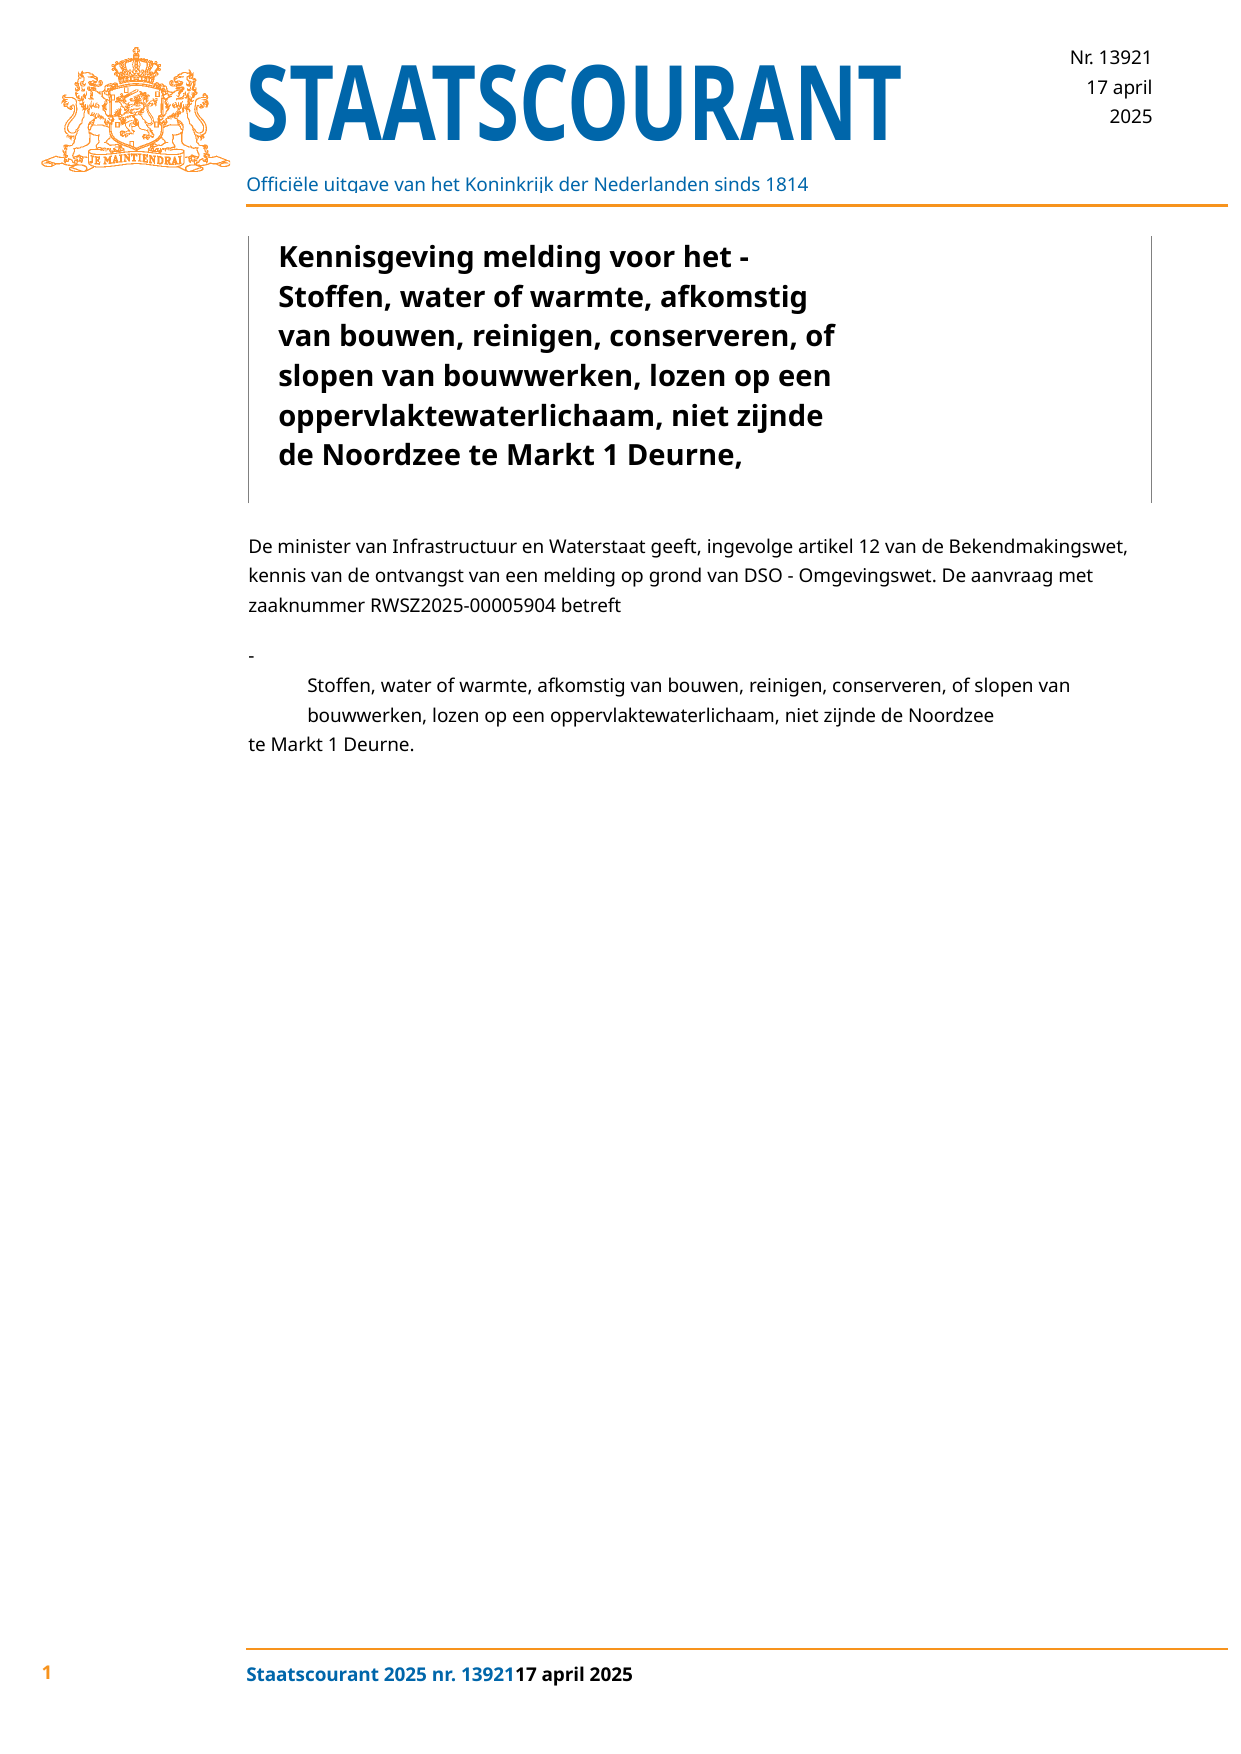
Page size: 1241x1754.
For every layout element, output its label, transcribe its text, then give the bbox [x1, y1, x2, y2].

table_header Kennisgeving melding voor het -Stoffen, water of warmte, afkomstig van bouwen, reinigen, conserveren, of slopen van bouwwerken, lozen op een oppervlaktewaterlichaam, niet zijnde de Noordzee te Markt 1 Deurne, [249, 236, 850, 503]
picture [41, 47, 231, 172]
list Stoffen, water of warmte, afkomstig van bouwen, reinigen, conserveren, of slopen van bouwwerken, lozen op een oppervlaktewaterlichaam, niet zijnde de Noordzee [248, 672, 1152, 727]
table_header [1090, 236, 1151, 413]
table_header [850, 414, 1151, 503]
picture [912, 236, 1090, 414]
text te Markt 1 Deurne. [248, 731, 1152, 757]
table_header [850, 236, 912, 413]
text De minister van Infrastructuur en Waterstaat geeft, ingevolge artikel 12 van de Bekendmakingswet, kennis van de ontvangst van een melding op grond van DSO - Omgevingswet. De aanvraag met zaaknummer RWSZ2025-00005904 betreft [248, 533, 1152, 618]
